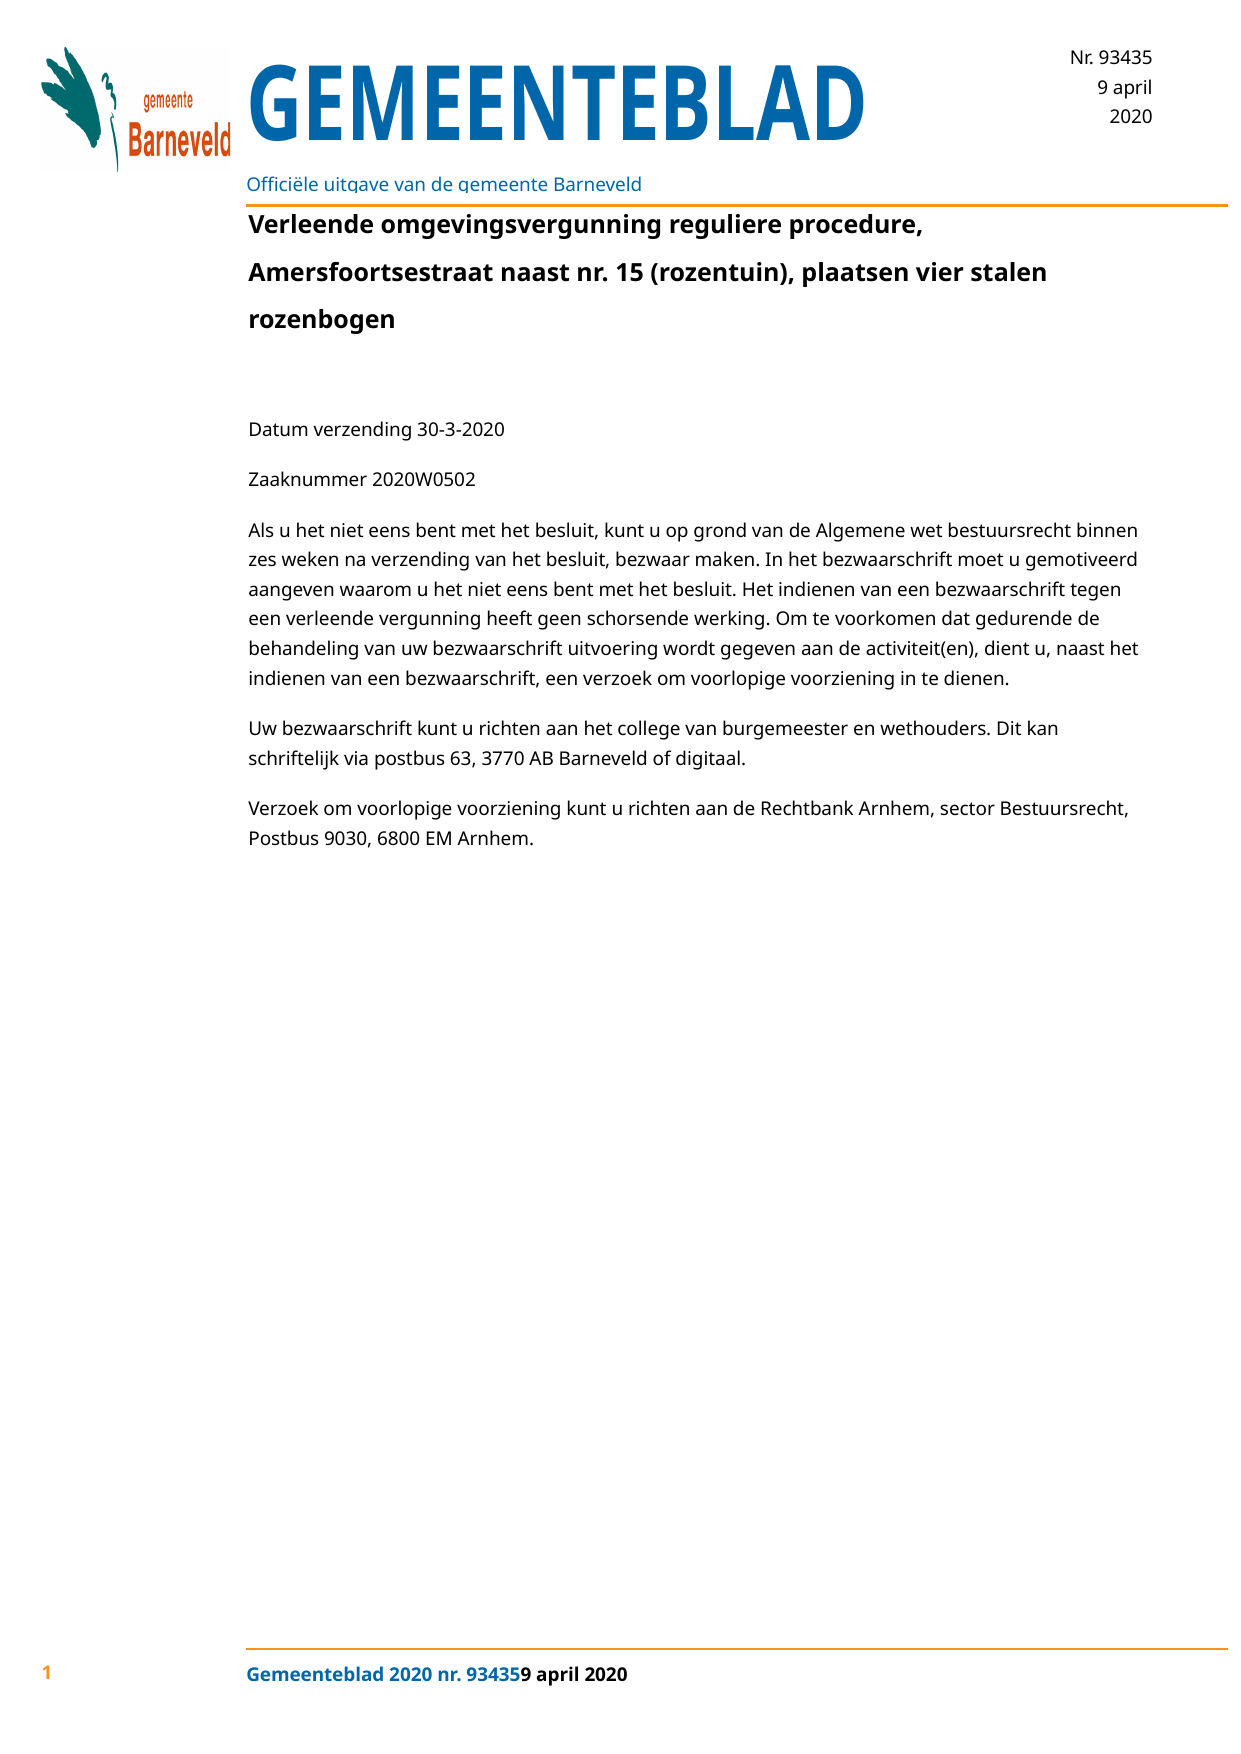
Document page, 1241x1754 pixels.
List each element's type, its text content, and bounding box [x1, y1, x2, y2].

text Als u het niet eens bent met het besluit, kunt u op grond van de Algemene wet bestuursrecht binnen zes weken na verzending van het besluit, bezwaar maken. In het bezwaarschrift moet u gemotiveerd aangeven waarom u het niet eens bent met het besluit. Het indienen van een bezwaarschrift tegen een verleende vergunning heeft geen schorsende werking. Om te voorkomen dat gedurende de behandeling van uw bezwaarschrift uitvoering wordt gegeven aan de activiteit(en), dient u, naast het indienen van een bezwaarschrift, een verzoek om voorlopige voorziening in te dienen. [248, 517, 1152, 690]
text Zaaknummer 2020W0502 [248, 466, 1152, 492]
text Verzoek om voorlopige voorziening kunt u richten aan de Rechtbank Arnhem, sector Bestuursrecht, Postbus 9030, 6800 EM Arnhem. [248, 795, 1152, 850]
text Verleende omgevingsvergunning reguliere procedure, Amersfoortsestraat naast nr. 15 (rozentuin), plaatsen vier stalen rozenbogen [248, 207, 1152, 336]
text Datum verzending 30-3-2020 [248, 416, 1152, 442]
text Uw bezwaarschrift kunt u richten aan het college van burgemeester en wethouders. Dit kan schriftelijk via postbus 63, 3770 AB Barneveld of digitaal. [248, 715, 1152, 770]
picture [41, 47, 231, 172]
